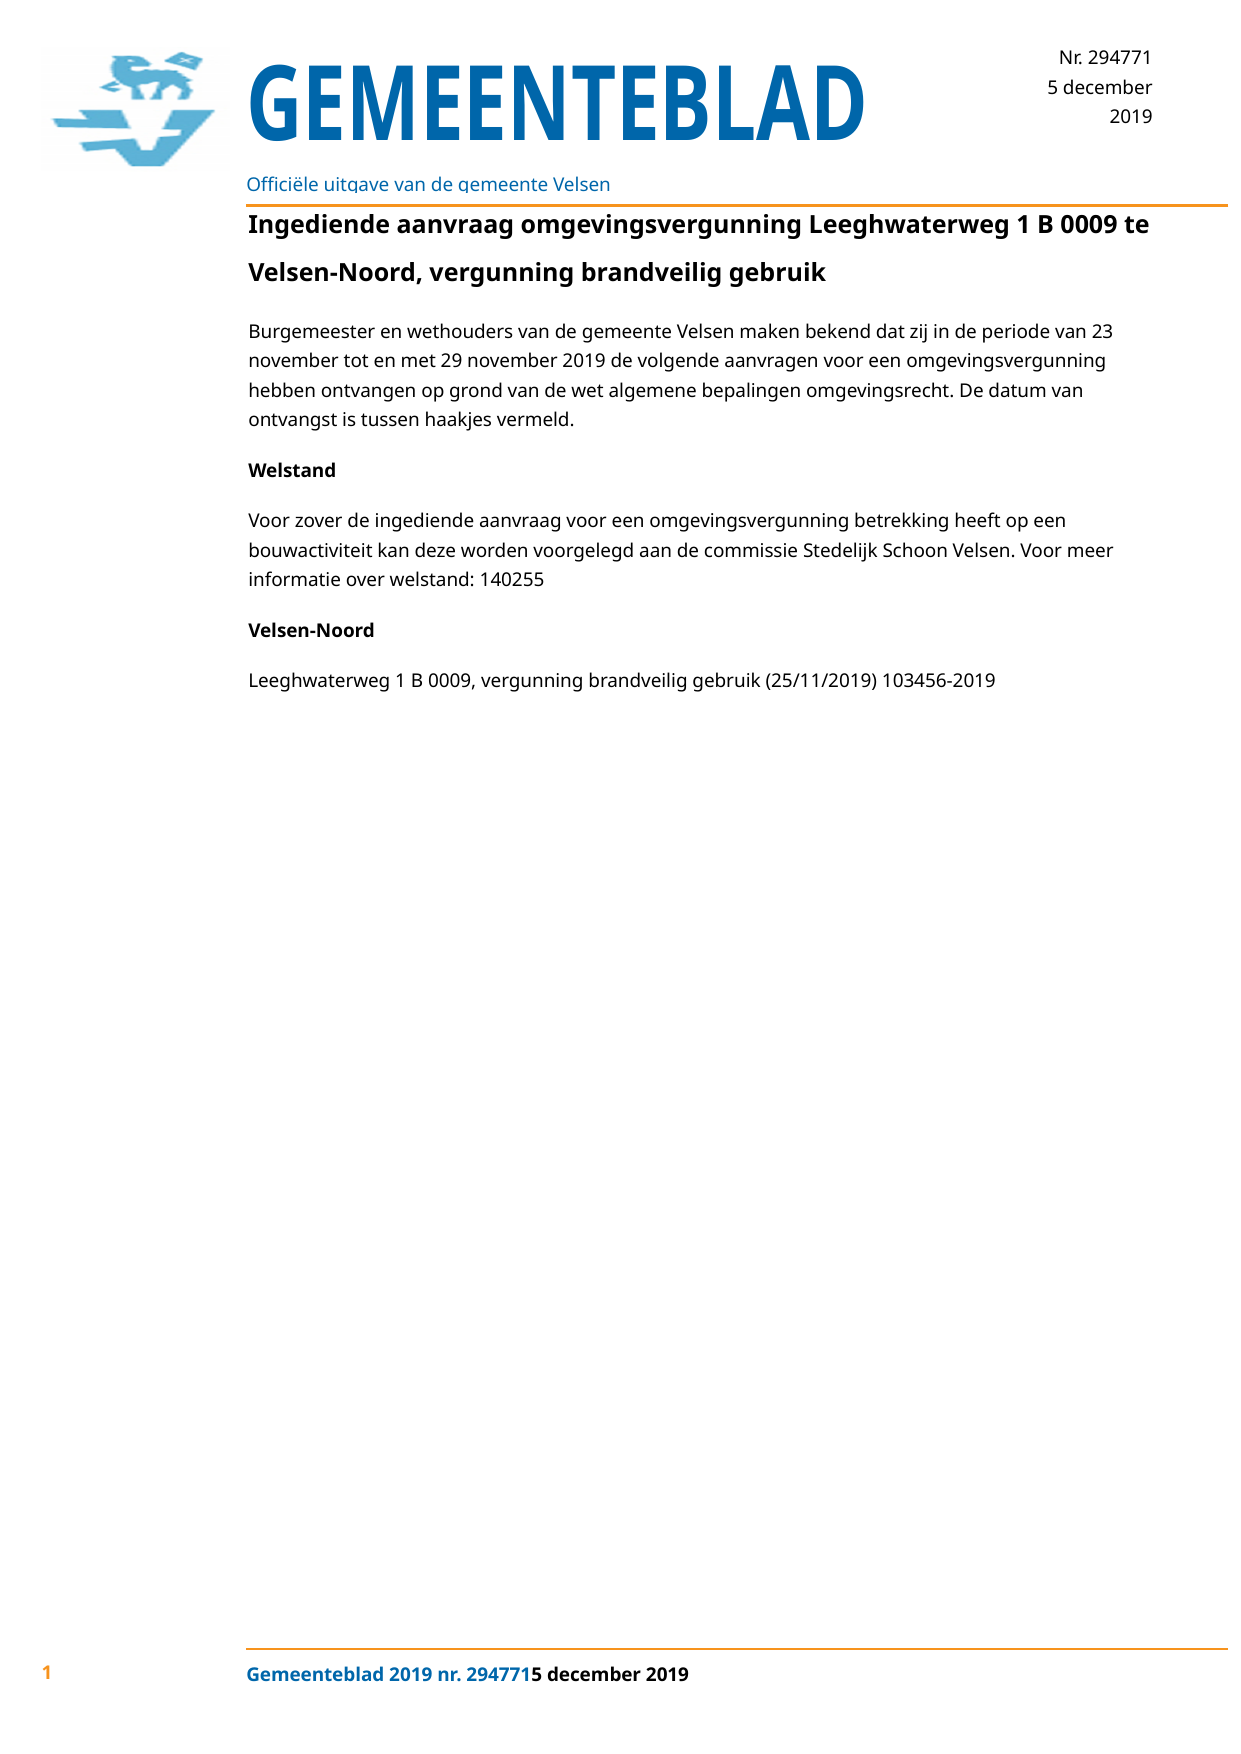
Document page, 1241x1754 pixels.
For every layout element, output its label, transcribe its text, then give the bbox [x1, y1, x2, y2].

text Ingediende aanvraag omgevingsvergunning Leeghwaterweg 1 B 0009 te Velsen-Noord, vergunning brandveilig gebruik [248, 207, 1152, 288]
text Welstand [248, 457, 1152, 483]
text Velsen-Noord [248, 617, 1152, 643]
text Leeghwaterweg 1 B 0009, vergunning brandveilig gebruik (25/11/2019) 103456-2019 [248, 667, 1152, 693]
text Burgemeester en wethouders van de gemeente Velsen maken bekend dat zij in de periode van 23 november tot en met 29 november 2019 de volgende aanvragen voor een omgevingsvergunning hebben ontvangen op grond van de wet algemene bepalingen omgevingsrecht. De datum van ontvangst is tussen haakjes vermeld. [248, 318, 1152, 432]
text Voor zover de ingediende aanvraag voor een omgevingsvergunning betrekking heeft op een bouwactiviteit kan deze worden voorgelegd aan de commissie Stedelijk Schoon Velsen. Voor meer informatie over welstand: 140255 [248, 507, 1152, 592]
picture [41, 47, 231, 172]
